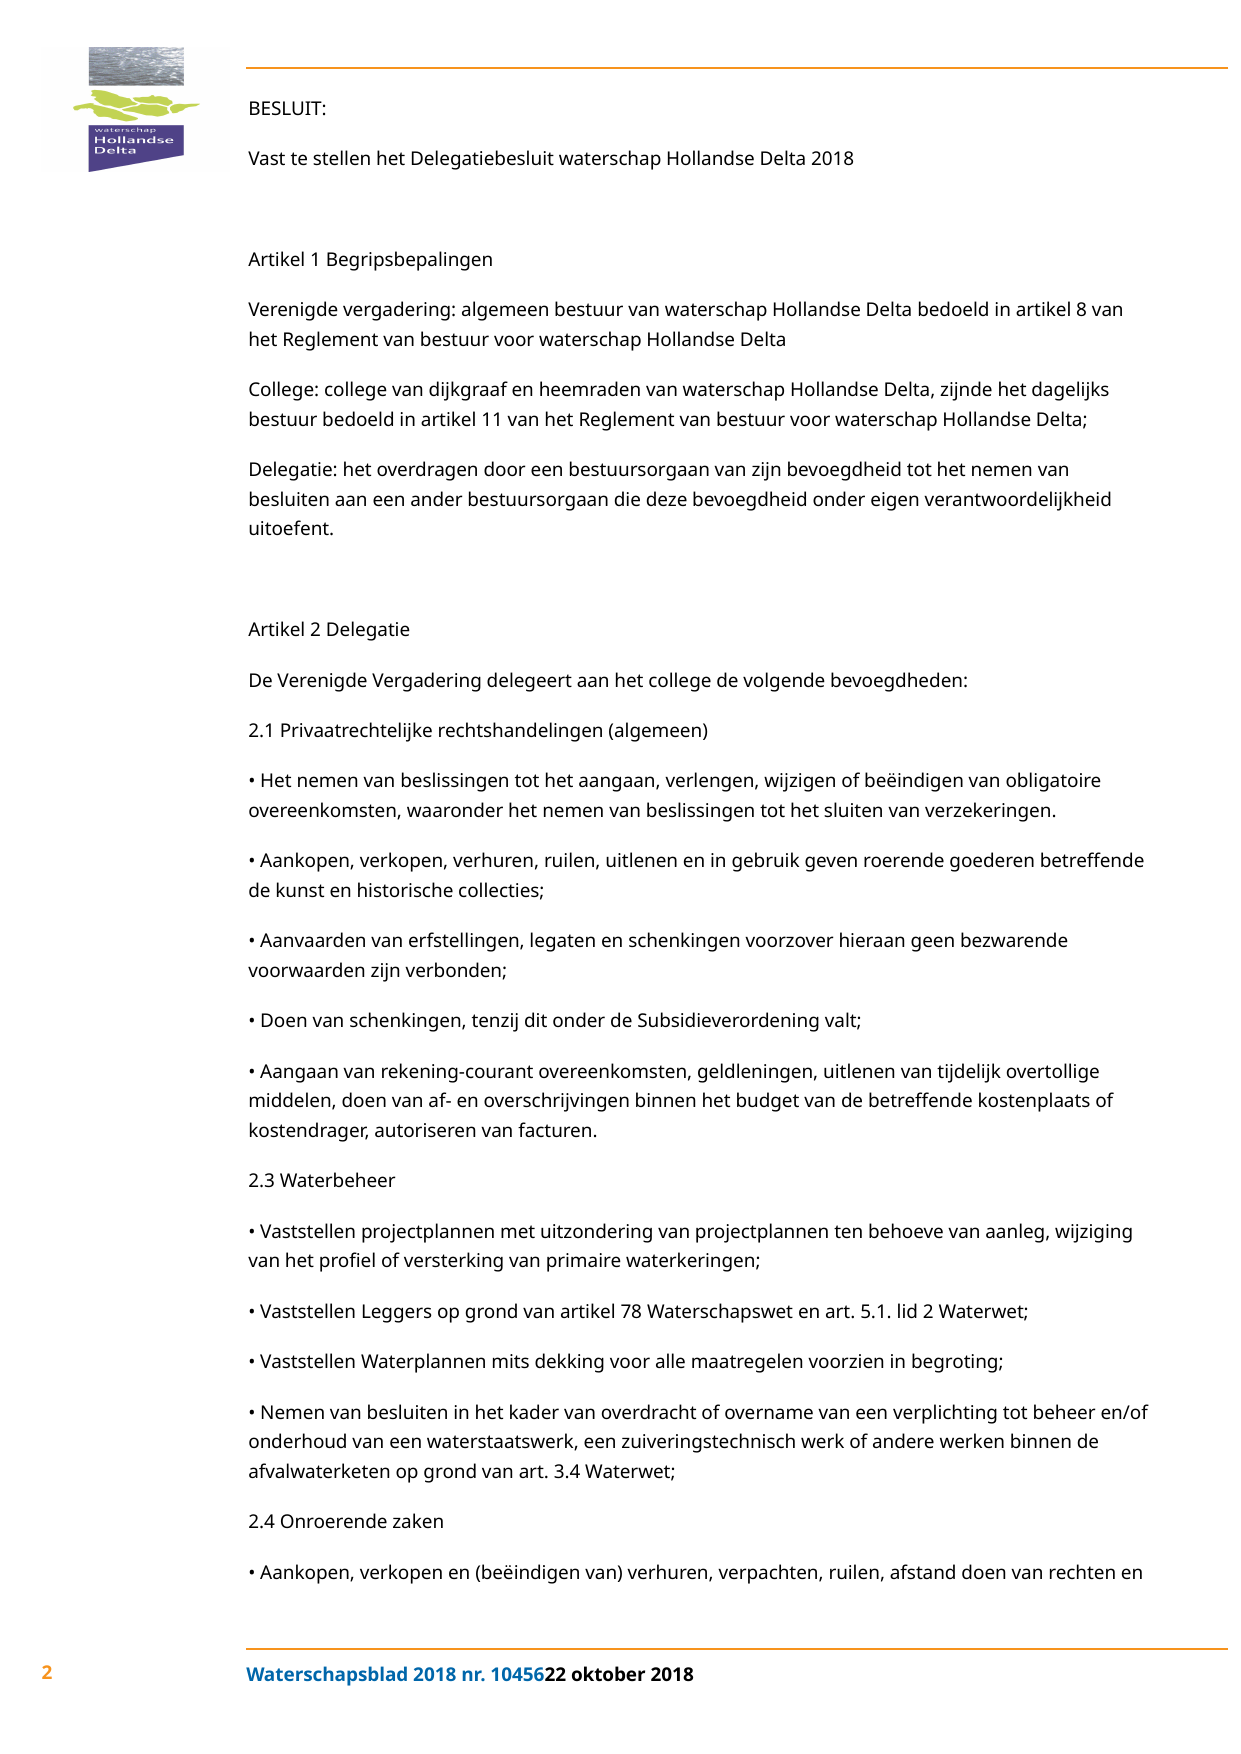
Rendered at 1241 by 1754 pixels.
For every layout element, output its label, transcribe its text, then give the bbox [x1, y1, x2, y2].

text 2.1 Privaatrechtelijke rechtshandelingen (algemeen) [248, 717, 1152, 743]
text • Het nemen van beslissingen tot het aangaan, verlengen, wijzigen of beëindigen van obligatoire overeenkomsten, waaronder het nemen van beslissingen tot het sluiten van verzekeringen. [248, 768, 1152, 823]
text Delegatie: het overdragen door een bestuursorgaan van zijn bevoegdheid tot het nemen van besluiten aan een ander bestuursorgaan die deze bevoegdheid onder eigen verantwoordelijkheid uitoefent. [248, 456, 1152, 541]
text De Verenigde Vergadering delegeert aan het college de volgende bevoegdheden: [248, 667, 1152, 693]
text • Vaststellen projectplannen met uitzondering van projectplannen ten behoeve van aanleg, wijziging van het profiel of versterking van primaire waterkeringen; [248, 1218, 1152, 1273]
text • Aankopen, verkopen en (beëindigen van) verhuren, verpachten, ruilen, afstand doen van rechten en [248, 1559, 1152, 1585]
text 2.3 Waterbeheer [248, 1168, 1152, 1193]
text • Nemen van besluiten in het kader van overdracht of overname van een verplichting tot beheer en/of onderhoud van een waterstaatswerk, een zuiveringstechnisch werk of andere werken binnen de afvalwaterketen op grond van art. 3.4 Waterwet; [248, 1399, 1152, 1484]
text BESLUIT: [248, 95, 1152, 121]
text • Aanvaarden van erfstellingen, legaten en schenkingen voorzover hieraan geen bezwarende voorwaarden zijn verbonden; [248, 928, 1152, 983]
text • Vaststellen Waterplannen mits dekking voor alle maatregelen voorzien in begroting; [248, 1348, 1152, 1374]
text Verenigde vergadering: algemeen bestuur van waterschap Hollandse Delta bedoeld in artikel 8 van het Reglement van bestuur voor waterschap Hollandse Delta [248, 296, 1152, 352]
text College: college van dijkgraaf en heemraden van waterschap Hollandse Delta, zijnde het dagelijks bestuur bedoeld in artikel 11 van het Reglement van bestuur voor waterschap Hollandse Delta; [248, 376, 1152, 432]
picture [41, 47, 231, 172]
text Artikel 2 Delegatie [248, 616, 1152, 642]
text • Aangaan van rekening-courant overeenkomsten, geldleningen, uitlenen van tijdelijk overtollige middelen, doen van af- en overschrijvingen binnen het budget van de betreffende kostenplaats of kostendrager, autoriseren van facturen. [248, 1058, 1152, 1143]
text • Vaststellen Leggers op grond van artikel 78 Waterschapswet en art. 5.1. lid 2 Waterwet; [248, 1298, 1152, 1324]
text 2.4 Onroerende zaken [248, 1508, 1152, 1534]
text • Aankopen, verkopen, verhuren, ruilen, uitlenen en in gebruik geven roerende goederen betreffende de kunst en historische collecties; [248, 848, 1152, 903]
text Artikel 1 Begripsbepalingen [248, 246, 1152, 272]
text • Doen van schenkingen, tenzij dit onder de Subsidieverordening valt; [248, 1008, 1152, 1033]
text Vast te stellen het Delegatiebesluit waterschap Hollandse Delta 2018 [248, 145, 1152, 171]
